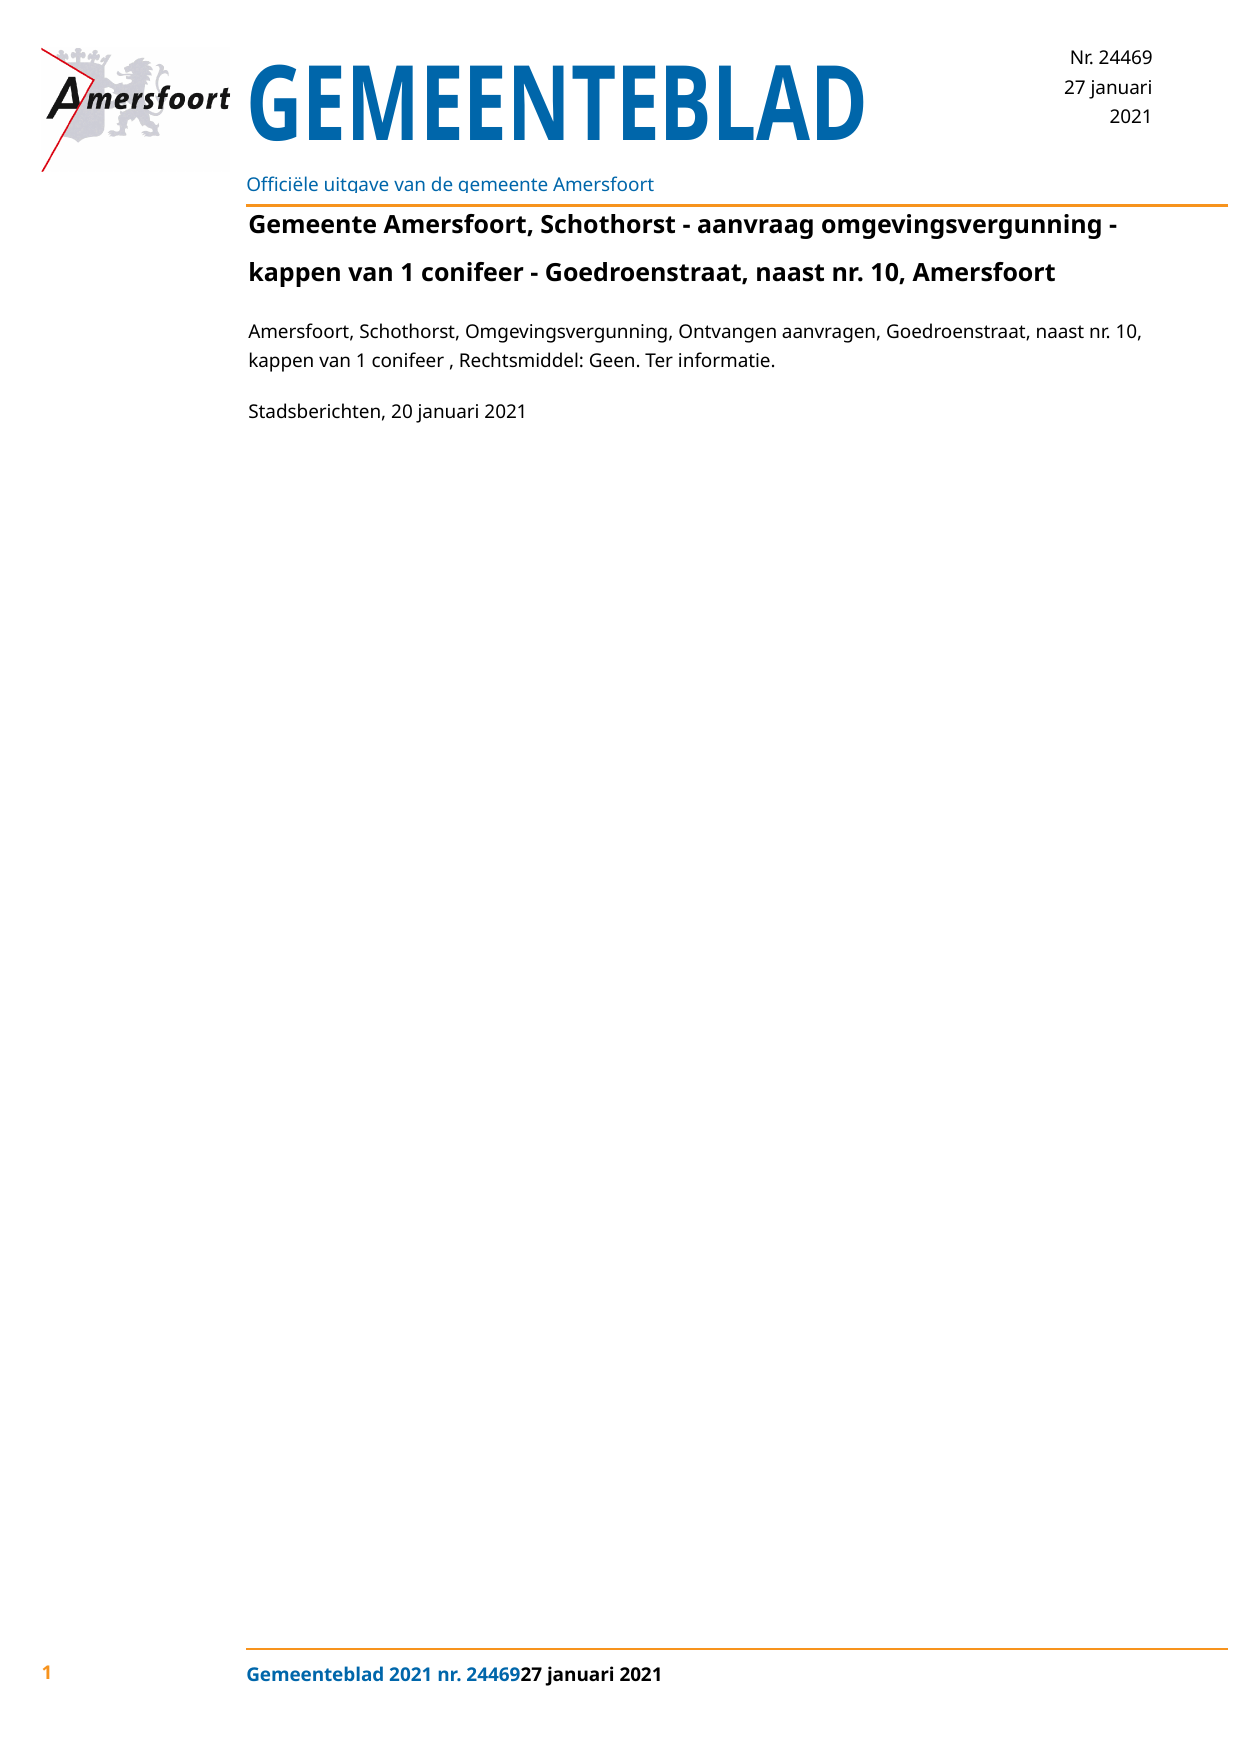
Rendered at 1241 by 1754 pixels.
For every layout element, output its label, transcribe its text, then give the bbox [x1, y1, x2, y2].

text Amersfoort, Schothorst, Omgevingsvergunning, Ontvangen aanvragen, Goedroenstraat, naast nr. 10, kappen van 1 conifeer , Rechtsmiddel: Geen. Ter informatie. [248, 318, 1152, 373]
text Gemeente Amersfoort, Schothorst - aanvraag omgevingsvergunning - kappen van 1 conifeer - Goedroenstraat, naast nr. 10, Amersfoort [248, 207, 1152, 288]
picture [41, 47, 231, 172]
text Stadsberichten, 20 januari 2021 [248, 398, 1152, 424]
